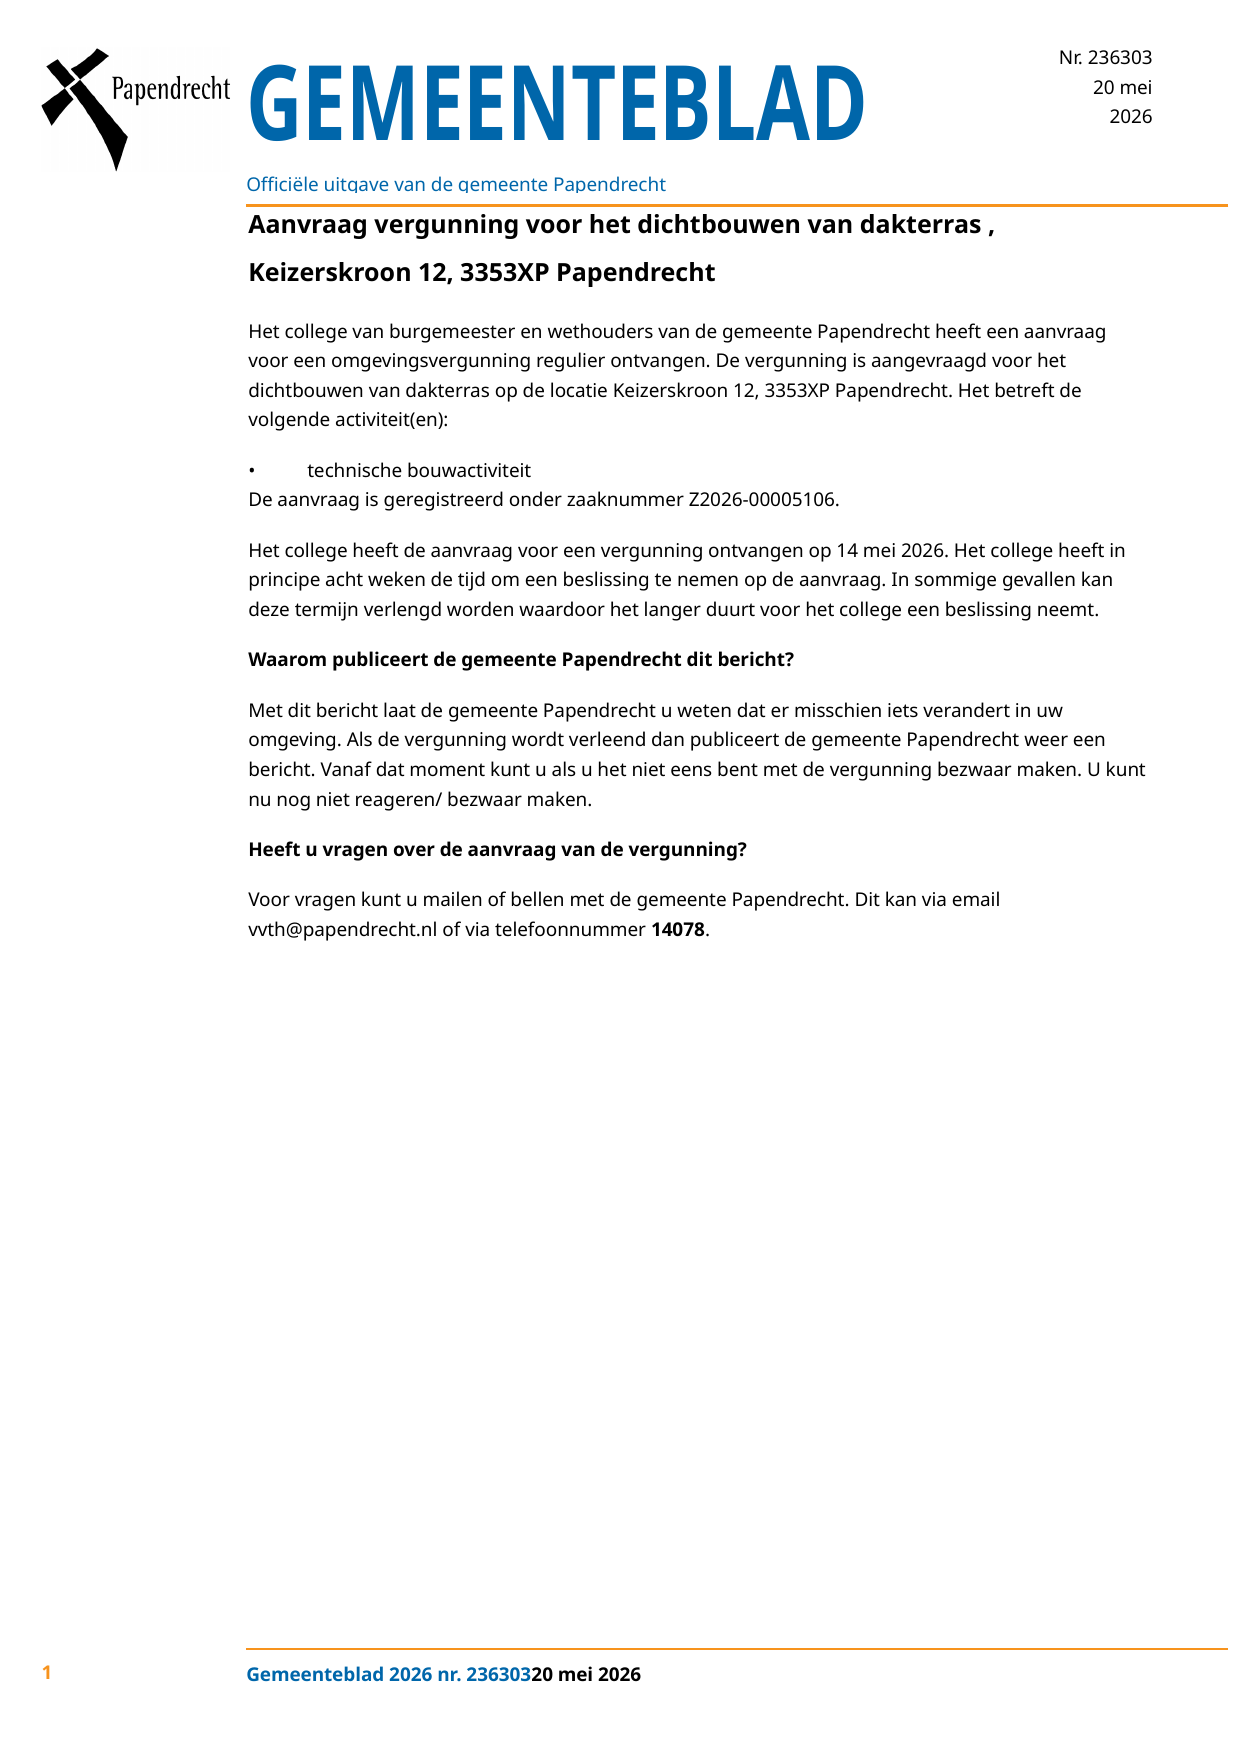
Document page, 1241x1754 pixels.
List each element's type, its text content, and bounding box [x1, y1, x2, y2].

text Aanvraag vergunning voor het dichtbouwen van dakterras , Keizerskroon 12, 3353XP Papendrecht [248, 207, 1152, 288]
text Waarom publiceert de gemeente Papendrecht dit bericht? [248, 647, 1152, 672]
text Heeft u vragen over de aanvraag van de vergunning? [248, 836, 1152, 862]
text De aanvraag is geregistreerd onder zaaknummer Z2026-00005106. [248, 487, 1152, 512]
list technische bouwactiviteit [248, 457, 1152, 483]
text Met dit bericht laat de gemeente Papendrecht u weten dat er misschien iets verandert in uw omgeving. Als de vergunning wordt verleend dan publiceert de gemeente Papendrecht weer een bericht. Vanaf dat moment kunt u als u het niet eens bent met de vergunning bezwaar maken. U kunt nu nog niet reageren/ bezwaar maken. [248, 697, 1152, 812]
text Het college van burgemeester en wethouders van de gemeente Papendrecht heeft een aanvraag voor een omgevingsvergunning regulier ontvangen. De vergunning is aangevraagd voor het dichtbouwen van dakterras op de locatie Keizerskroon 12, 3353XP Papendrecht. Het betreft de volgende activiteit(en): [248, 318, 1152, 432]
picture [41, 47, 231, 172]
text Voor vragen kunt u mailen of bellen met de gemeente Papendrecht. Dit kan via email vvth@papendrecht.nl of via telefoonnummer 14078. [248, 887, 1152, 942]
text Het college heeft de aanvraag voor een vergunning ontvangen op 14 mei 2026. Het college heeft in principe acht weken de tijd om een beslissing te nemen op de aanvraag. In sommige gevallen kan deze termijn verlengd worden waardoor het langer duurt voor het college een beslissing neemt. [248, 537, 1152, 622]
